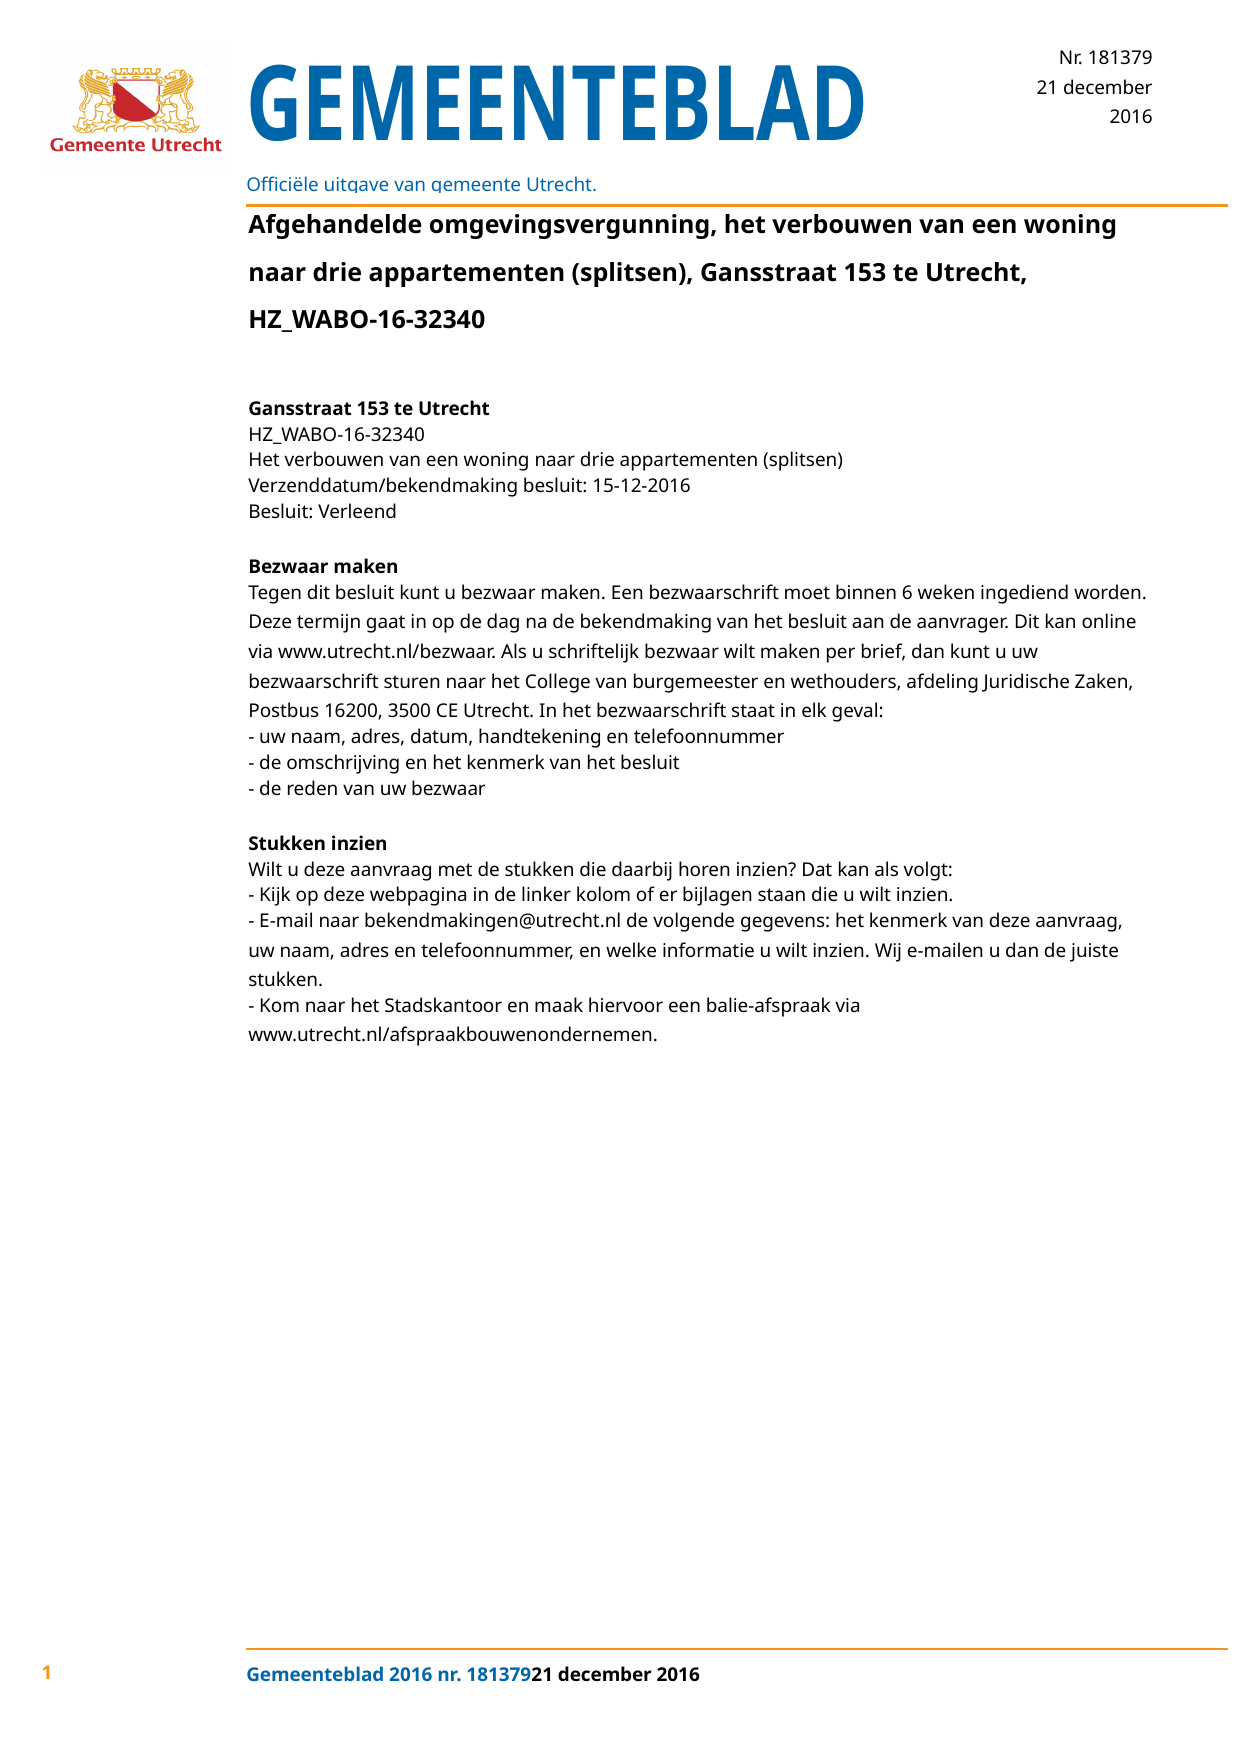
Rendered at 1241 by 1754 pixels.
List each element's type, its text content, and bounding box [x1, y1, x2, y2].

table_cell - de reden van uw bezwaar [248, 775, 1152, 830]
table_cell Verzenddatum/bekendmaking besluit: 15-12-2016 [248, 473, 1152, 498]
text Afgehandelde omgevingsvergunning, het verbouwen van een woning naar drie appartementen (splitsen), Gansstraat 153 te Utrecht, HZ_WABO-16-32340 [248, 207, 1152, 336]
table_cell Tegen dit besluit kunt u bezwaar maken. Een bezwaarschrift moet binnen 6 weken ingediend worden. Deze termijn gaat in op de dag na de bekendmaking van het besluit aan de aanvrager. Dit kan online via www.utrecht.nl/bezwaar. Als u schriftelijk bezwaar wilt maken per brief, dan kunt u uw bezwaarschrift sturen naar het College van burgemeester en wethouders, afdeling Juridische Zaken, Postbus 16200, 3500 CE Utrecht. In het bezwaarschrift staat in elk geval: [248, 579, 1152, 723]
table_cell - de omschrijving en het kenmerk van het besluit [248, 749, 1152, 775]
table_cell Wilt u deze aanvraag met de stukken die daarbij horen inzien? Dat kan als volgt: [248, 856, 1152, 881]
table_cell - Kijk op deze webpagina in de linker kolom of er bijlagen staan die u wilt inzien. [248, 881, 1152, 907]
table_cell Bezwaar maken [248, 554, 1152, 579]
table_cell Het verbouwen van een woning naar drie appartementen (splitsen) [248, 447, 1152, 472]
table_cell - E-mail naar bekendmakingen@utrecht.nl de volgende gegevens: het kenmerk van deze aanvraag, uw naam, adres en telefoonnummer, en welke informatie u wilt inzien. Wij e-mailen u dan de juiste stukken. [248, 907, 1152, 992]
table_cell Besluit: Verleend [248, 498, 1152, 553]
table_cell - Kom naar het Stadskantoor en maak hiervoor een balie-afspraak via www.utrecht.nl/afspraakbouwenondernemen. [248, 992, 1152, 1047]
table_header Gansstraat 153 te Utrecht [248, 395, 1152, 421]
picture [41, 47, 231, 172]
table_cell Stukken inzien [248, 830, 1152, 856]
table_cell - uw naam, adres, datum, handtekening en telefoonnummer [248, 723, 1152, 749]
table_cell HZ_WABO-16-32340 [248, 421, 1152, 447]
